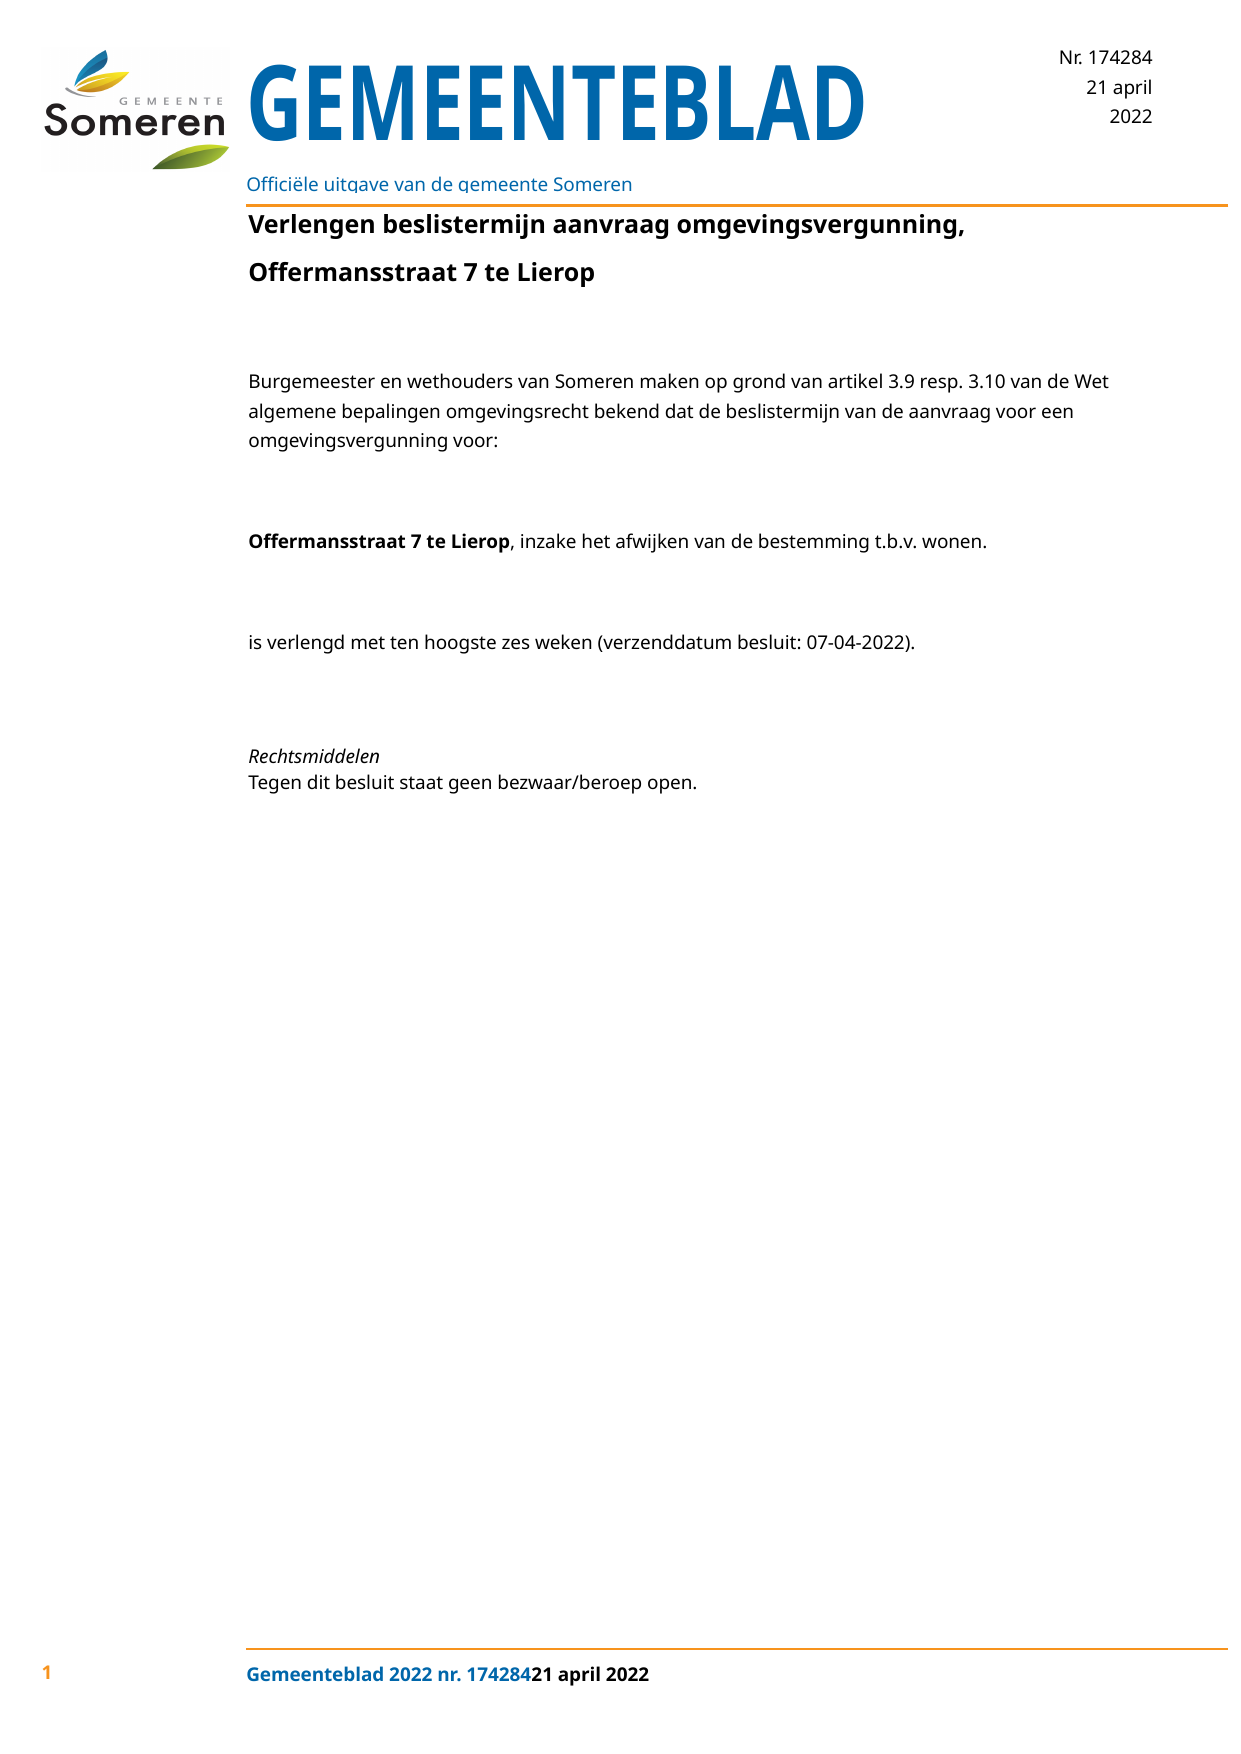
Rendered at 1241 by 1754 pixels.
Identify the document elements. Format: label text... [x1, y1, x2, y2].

text Rechtsmiddelen [248, 743, 1152, 769]
picture [41, 47, 231, 172]
text Offermansstraat 7 te Lierop, inzake het afwijken van de bestemming t.b.v. wonen. [248, 528, 1152, 554]
text Burgemeester en wethouders van Someren maken op grond van artikel 3.9 resp. 3.10 van de Wet algemene bepalingen omgevingsrecht bekend dat de beslistermijn van de aanvraag voor een omgevingsvergunning voor: [248, 368, 1152, 453]
text is verlengd met ten hoogste zes weken (verzenddatum besluit: 07-04-2022). [248, 629, 1152, 655]
text Verlengen beslistermijn aanvraag omgevingsvergunning, Offermansstraat 7 te Lierop [248, 207, 1152, 288]
text Tegen dit besluit staat geen bezwaar/beroep open. [248, 769, 1152, 795]
